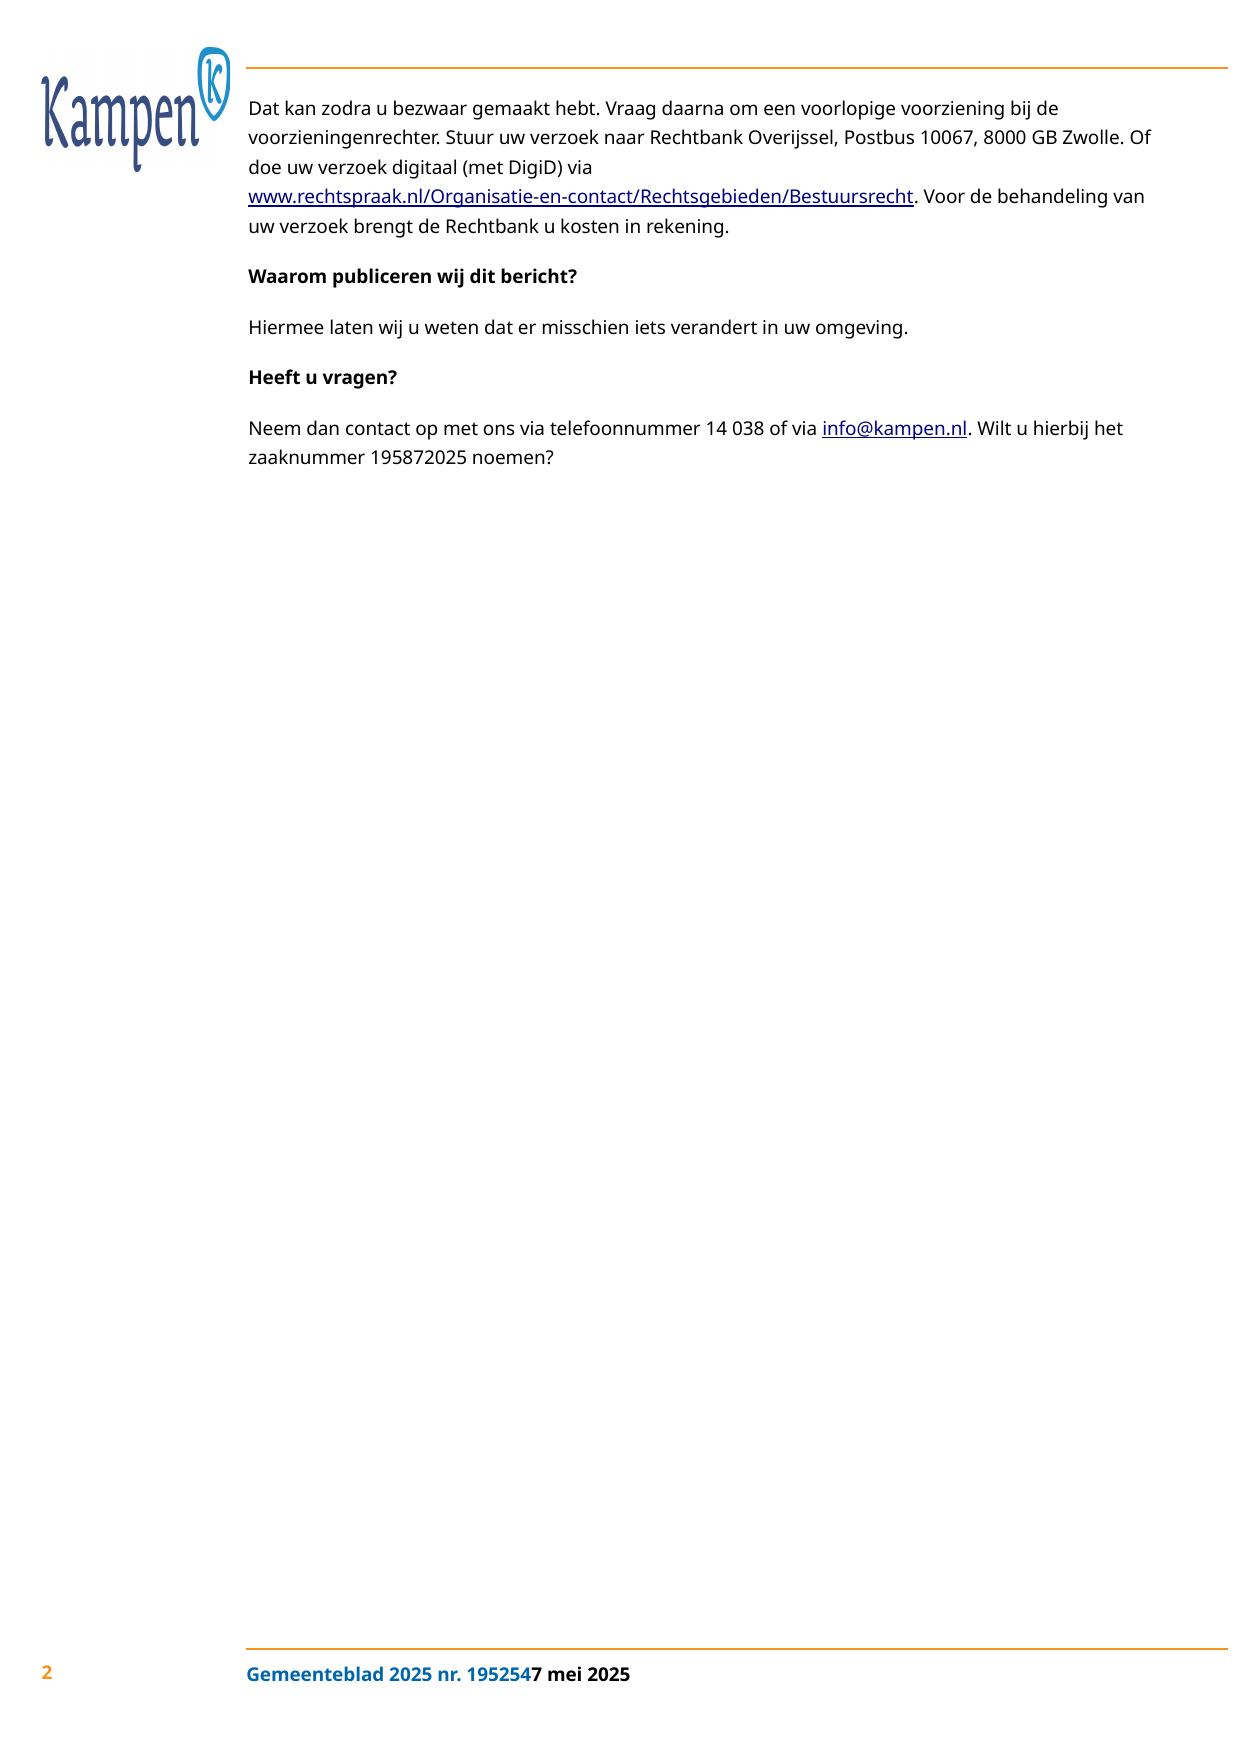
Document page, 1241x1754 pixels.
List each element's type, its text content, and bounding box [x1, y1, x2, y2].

text Dat kan zodra u bezwaar gemaakt hebt. Vraag daarna om een voorlopige voorziening bij de voorzieningenrechter. Stuur uw verzoek naar Rechtbank Overijssel, Postbus 10067, 8000 GB Zwolle. Of doe uw verzoek digitaal (met DigiD) via www.rechtspraak.nl/Organisatie-en-contact/Rechtsgebieden/Bestuursrecht. Voor de behandeling van uw verzoek brengt de Rechtbank u kosten in rekening. [248, 95, 1152, 239]
text Heeft u vragen? [248, 364, 1152, 390]
text Hiermee laten wij u weten dat er misschien iets verandert in uw omgeving. [248, 314, 1152, 340]
text Neem dan contact op met ons via telefoonnummer 14 038 of via info@kampen.nl. Wilt u hierbij het zaaknummer 195872025 noemen? [248, 415, 1152, 470]
picture [41, 47, 231, 172]
text Waarom publiceren wij dit bericht? [248, 263, 1152, 289]
